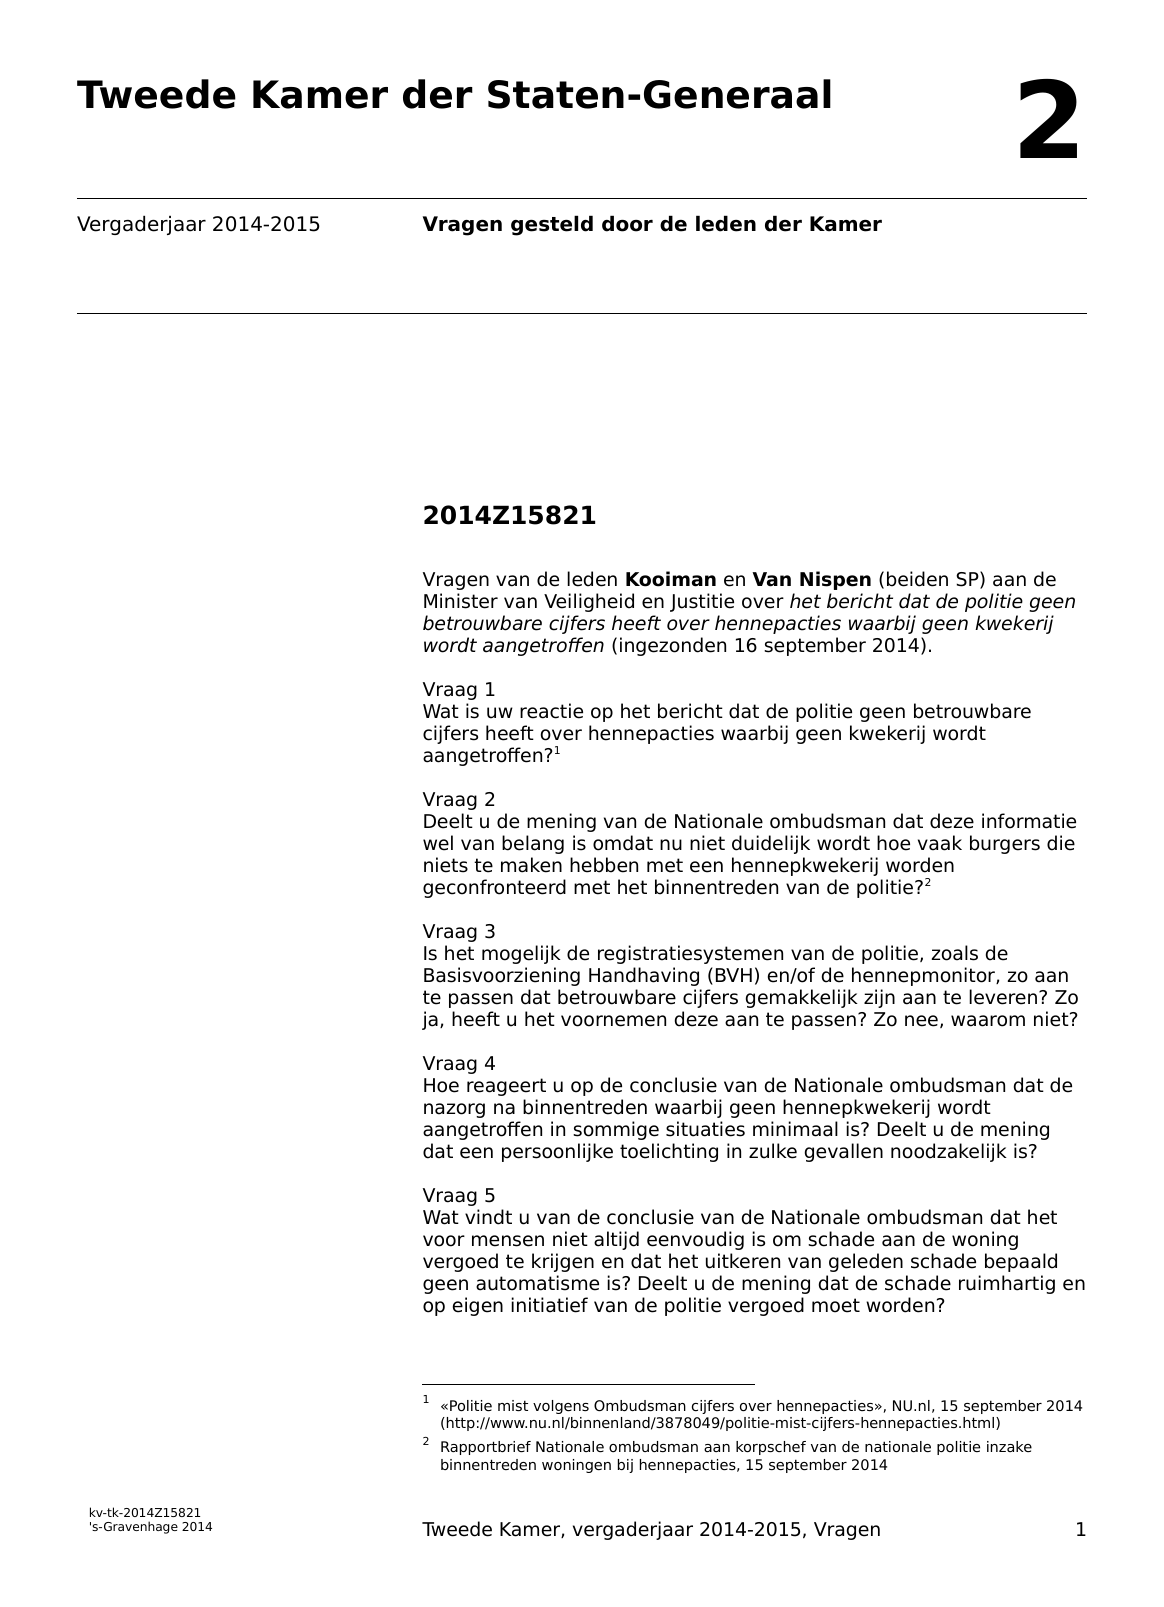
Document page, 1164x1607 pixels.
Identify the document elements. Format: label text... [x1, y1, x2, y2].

text 2014Z15821 [422, 501, 1087, 531]
text Hoe reageert u op de conclusie van de Nationale ombudsman dat de nazorg na binnentreden waarbij geen hennepkwekerij wordt aangetroffen in sommige situaties minimaal is? Deelt u de mening dat een persoonlijke toelichting in zulke gevallen noodzakelijk is? [422, 1075, 1087, 1163]
table_header Tweede Kamer der Staten-Generaal [77, 59, 886, 198]
text Rapportbrief Nationale ombudsman aan korpschef van de nationale politie inzake binnentreden woningen bij hennepacties, 15 september 2014 [422, 1435, 1087, 1474]
text Vraag 5 [422, 1185, 1087, 1207]
table_cell Vragen gesteld door de leden der Kamer [422, 199, 1087, 313]
text kv-tk-2014Z15821 [88, 1506, 323, 1520]
text Vraag 3 [422, 921, 1087, 943]
text Vraag 1 [422, 679, 1087, 701]
text Vraag 4 [422, 1053, 1087, 1075]
text Deelt u de mening van de Nationale ombudsman dat deze informatie wel van belang is omdat nu niet duidelijk wordt hoe vaak burgers die niets te maken hebben met een hennepkwekerij worden geconfronteerd met het binnentreden van de politie? [422, 811, 1087, 899]
text 's-Gravenhage 2014 [88, 1520, 323, 1534]
text Vraag 2 [422, 789, 1087, 811]
text «Politie mist volgens Ombudsman cijfers over hennepacties», NU.nl, 15 september 2014 (http://www.nu.nl/binnenland/3878049/politie-mist-cijfers-hennepacties.html) [422, 1393, 1087, 1432]
text Is het mogelijk de registratiesystemen van de politie, zoals de Basisvoorziening Handhaving (BVH) en/of de hennepmonitor, zo aan te passen dat betrouwbare cijfers gemakkelijk zijn aan te leveren? Zo ja, heeft u het voornemen deze aan te passen? Zo nee, waarom niet? [422, 943, 1087, 1031]
text Wat is uw reactie op het bericht dat de politie geen betrouwbare cijfers heeft over hennepacties waarbij geen kwekerij wordt aangetroffen? [422, 701, 1087, 767]
table_cell Vergaderjaar 2014-2015 [77, 199, 422, 313]
table_header 2 [886, 59, 1087, 198]
text Vragen van de leden Kooiman en Van Nispen (beiden SP) aan de Minister van Veiligheid en Justitie over het bericht dat de politie geen betrouwbare cijfers heeft over hennepacties waarbij geen kwekerij wordt aangetroffen (ingezonden 16 september 2014). [422, 569, 1087, 657]
text Wat vindt u van de conclusie van de Nationale ombudsman dat het voor mensen niet altijd eenvoudig is om schade aan de woning vergoed te krijgen en dat het uitkeren van geleden schade bepaald geen automatisme is? Deelt u de mening dat de schade ruimhartig en op eigen initiatief van de politie vergoed moet worden? [422, 1207, 1087, 1317]
